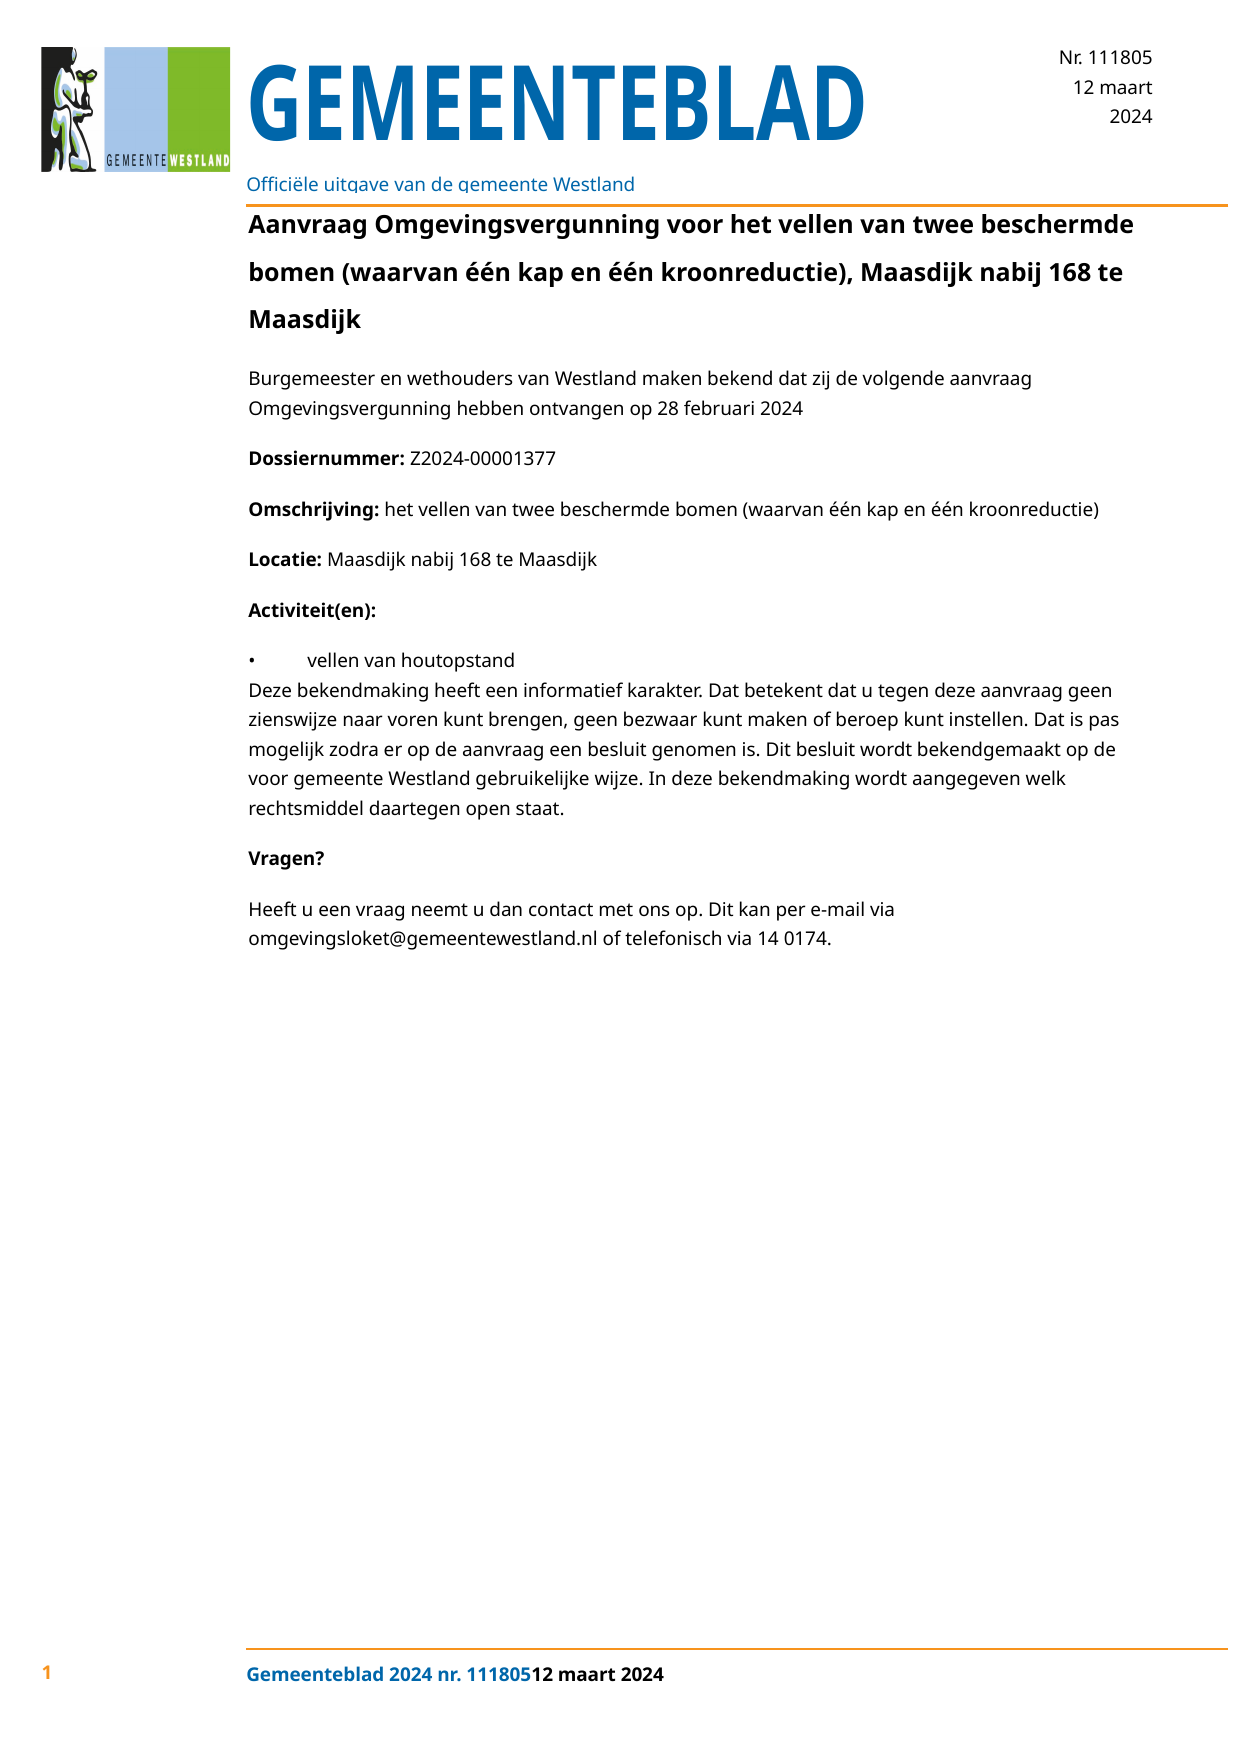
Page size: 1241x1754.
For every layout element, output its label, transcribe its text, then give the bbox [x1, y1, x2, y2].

text Heeft u een vraag neemt u dan contact met ons op. Dit kan per e-mail via omgevingsloket@gemeentewestland.nl of telefonisch via 14 0174. [248, 896, 1152, 951]
text Activiteit(en): [248, 597, 1152, 622]
text Dossiernummer: Z2024-00001377 [248, 446, 1152, 471]
text Deze bekendmaking heeft een informatief karakter. Dat betekent dat u tegen deze aanvraag geen zienswijze naar voren kunt brengen, geen bezwaar kunt maken of beroep kunt instellen. Dat is pas mogelijk zodra er op de aanvraag een besluit genomen is. Dit besluit wordt bekendgemaakt op de voor gemeente Westland gebruikelijke wijze. In deze bekendmaking wordt aangegeven welk rechtsmiddel daartegen open staat. [248, 677, 1152, 821]
picture [41, 47, 231, 172]
list vellen van houtopstand [248, 647, 1152, 673]
text Locatie: Maasdijk nabij 168 te Maasdijk [248, 546, 1152, 572]
text Omschrijving: het vellen van twee beschermde bomen (waarvan één kap en één kroonreductie) [248, 496, 1152, 522]
text Burgemeester en wethouders van Westland maken bekend dat zij de volgende aanvraag Omgevingsvergunning hebben ontvangen op 28 februari 2024 [248, 366, 1152, 421]
text Vragen? [248, 846, 1152, 871]
text Aanvraag Omgevingsvergunning voor het vellen van twee beschermde bomen (waarvan één kap en één kroonreductie), Maasdijk nabij 168 te Maasdijk [248, 207, 1152, 336]
